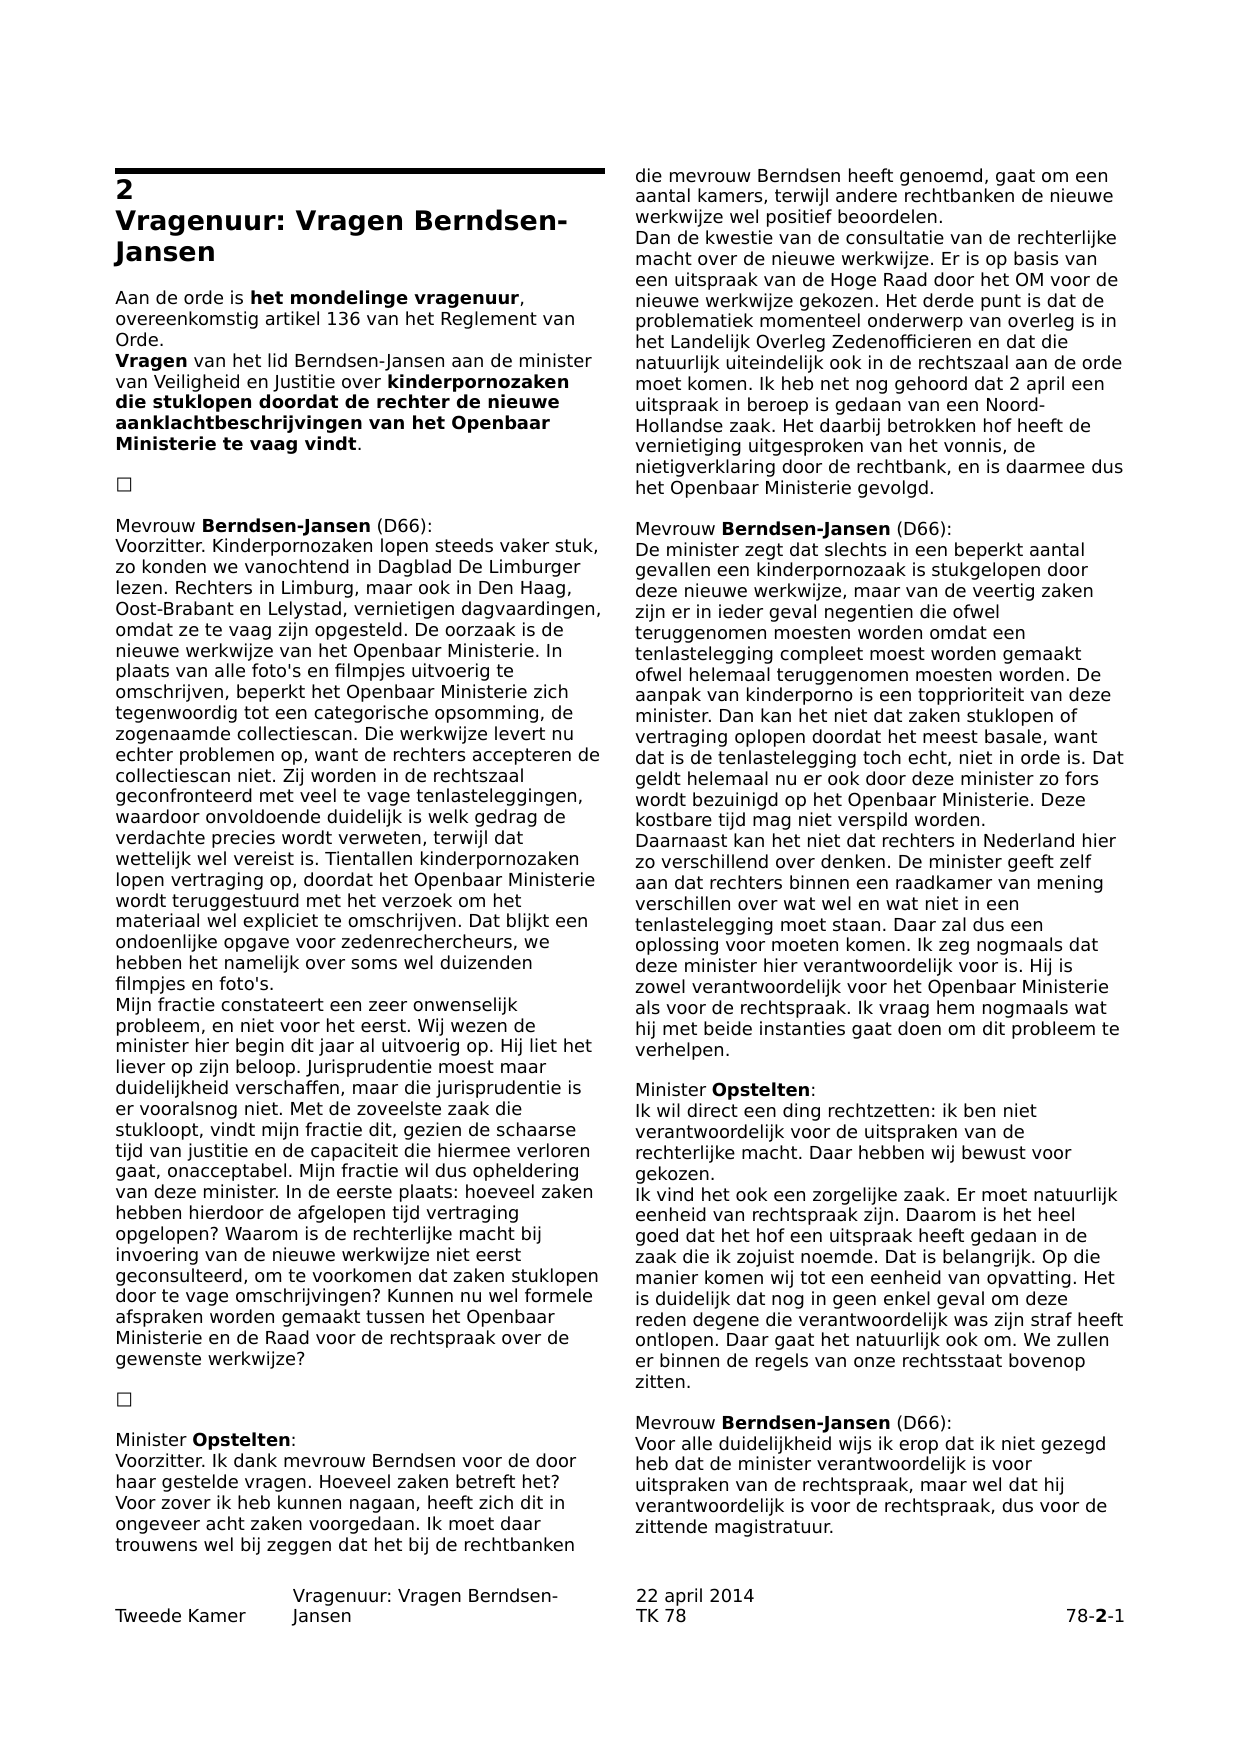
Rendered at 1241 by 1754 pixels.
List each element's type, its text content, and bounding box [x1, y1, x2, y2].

text Mevrouw Berndsen-Jansen (D66): [635, 519, 1125, 539]
text Mevrouw Berndsen-Jansen (D66): [115, 516, 605, 536]
text Minister Opstelten: [635, 1080, 1125, 1101]
text De minister zegt dat slechts in een beperkt aantal gevallen een kinderpornozaak is stukgelopen door deze nieuwe werkwijze, maar van de veertig zaken zijn er in ieder geval negentien die ofwel teruggenomen moesten worden omdat een tenlastelegging compleet moest worden gemaakt ofwel helemaal teruggenomen moesten worden. De aanpak van kinderporno is een topprioriteit van deze minister. Dan kan het niet dat zaken stuklopen of vertraging oplopen doordat het meest basale, want dat is de tenlastelegging toch echt, niet in orde is. Dat geldt helemaal nu er ook door deze minister zo fors wordt bezuinigd op het Openbaar Ministerie. Deze kostbare tijd mag niet verspild worden. [635, 539, 1125, 831]
text Mevrouw Berndsen-Jansen (D66): [635, 1413, 1125, 1433]
text Voorzitter. Ik dank mevrouw Berndsen voor de door haar gestelde vragen. Hoeveel zaken betreft het? Voor zover ik heb kunnen nagaan, heeft zich dit in ongeveer acht zaken voorgedaan. Ik moet daar trouwens wel bij zeggen dat het bij de rechtbanken [115, 1451, 605, 1555]
text ⬜ [115, 475, 605, 496]
text Minister Opstelten: [115, 1430, 605, 1451]
text Mijn fractie constateert een zeer onwenselijk probleem, en niet voor het eerst. Wij wezen de minister hier begin dit jaar al uitvoerig op. Hij liet het liever op zijn beloop. Jurisprudentie moest maar duidelijkheid verschaffen, maar die jurisprudentie is er vooralsnog niet. Met de zoveelste zaak die stukloopt, vindt mijn fractie dit, gezien de schaarse tijd van justitie en de capaciteit die hiermee verloren gaat, onacceptabel. Mijn fractie wil dus opheldering van deze minister. In de eerste plaats: hoeveel zaken hebben hierdoor de afgelopen tijd vertraging opgelopen? Waarom is de rechterlijke macht bij invoering van de nieuwe werkwijze niet eerst geconsulteerd, om te voorkomen dat zaken stuklopen door te vage omschrijvingen? Kunnen nu wel formele afspraken worden gemaakt tussen het Openbaar Ministerie en de Raad voor de rechtspraak over de gewenste werkwijze? [115, 994, 605, 1369]
text ⬜ [115, 1389, 605, 1410]
text Ik wil direct een ding rechtzetten: ik ben niet verantwoordelijk voor de uitspraken van de rechterlijke macht. Daar hebben wij bewust voor gekozen. [635, 1101, 1125, 1184]
text Voor alle duidelijkheid wijs ik erop dat ik niet gezegd heb dat de minister verantwoordelijk is voor uitspraken van de rechtspraak, maar wel dat hij verantwoordelijk is voor de rechtspraak, dus voor de zittende magistratuur. [635, 1433, 1125, 1537]
text Ik vind het ook een zorgelijke zaak. Er moet natuurlijk eenheid van rechtspraak zijn. Daarom is het heel goed dat het hof een uitspraak heeft gedaan in de zaak die ik zojuist noemde. Dat is belangrijk. Op die manier komen wij tot een eenheid van opvatting. Het is duidelijk dat nog in geen enkel geval om deze reden degene die verantwoordelijk was zijn straf heeft ontlopen. Daar gaat het natuurlijk ook om. We zullen er binnen de regels van onze rechtsstaat bovenop zitten. [635, 1184, 1125, 1393]
text Voorzitter. Kinderpornozaken lopen steeds vaker stuk, zo konden we vanochtend in Dagblad De Limburger lezen. Rechters in Limburg, maar ook in Den Haag, Oost-Brabant en Lelystad, vernietigen dagvaardingen, omdat ze te vaag zijn opgesteld. De oorzaak is de nieuwe werkwijze van het Openbaar Ministerie. In plaats van alle foto's en filmpjes uitvoerig te omschrijven, beperkt het Openbaar Ministerie zich tegenwoordig tot een categorische opsomming, de zogenaamde collectiescan. Die werkwijze levert nu echter problemen op, want de rechters accepteren de collectiescan niet. Zij worden in de rechtszaal geconfronteerd met veel te vage tenlasteleggingen, waardoor onvoldoende duidelijk is welk gedrag de verdachte precies wordt verweten, terwijl dat wettelijk wel vereist is. Tientallen kinderpornozaken lopen vertraging op, doordat het Openbaar Ministerie wordt teruggestuurd met het verzoek om het materiaal wel expliciet te omschrijven. Dat blijkt een ondoenlijke opgave voor zedenrechercheurs, we hebben het namelijk over soms wel duizenden filmpjes en foto's. [115, 536, 605, 994]
text Aan de orde is het mondelinge vragenuur, overeenkomstig artikel 136 van het Reglement van Orde. [115, 288, 605, 351]
title 2 Vragenuur: Vragen Berndsen-Jansen [115, 174, 605, 268]
text Vragen van het lid Berndsen-Jansen aan de minister van Veiligheid en Justitie over kinderpornozaken die stuklopen doordat de rechter de nieuwe aanklachtbeschrijvingen van het Openbaar Ministerie te vaag vindt. [115, 351, 605, 455]
text die mevrouw Berndsen heeft genoemd, gaat om een aantal kamers, terwijl andere rechtbanken de nieuwe werkwijze wel positief beoordelen. [635, 165, 1125, 228]
text Dan de kwestie van de consultatie van de rechterlijke macht over de nieuwe werkwijze. Er is op basis van een uitspraak van de Hoge Raad door het OM voor de nieuwe werkwijze gekozen. Het derde punt is dat de problematiek momenteel onderwerp van overleg is in het Landelijk Overleg Zedenofficieren en dat die natuurlijk uiteindelijk ook in de rechtszaal aan de orde moet komen. Ik heb net nog gehoord dat 2 april een uitspraak in beroep is gedaan van een Noord-Hollandse zaak. Het daarbij betrokken hof heeft de vernietiging uitgesproken van het vonnis, de nietigverklaring door de rechtbank, en is daarmee dus het Openbaar Ministerie gevolgd. [635, 228, 1125, 499]
text Daarnaast kan het niet dat rechters in Nederland hier zo verschillend over denken. De minister geeft zelf aan dat rechters binnen een raadkamer van mening verschillen over wat wel en wat niet in een tenlastelegging moet staan. Daar zal dus een oplossing voor moeten komen. Ik zeg nogmaals dat deze minister hier verantwoordelijk voor is. Hij is zowel verantwoordelijk voor het Openbaar Ministerie als voor de rechtspraak. Ik vraag hem nogmaals wat hij met beide instanties gaat doen om dit probleem te verhelpen. [635, 831, 1125, 1060]
